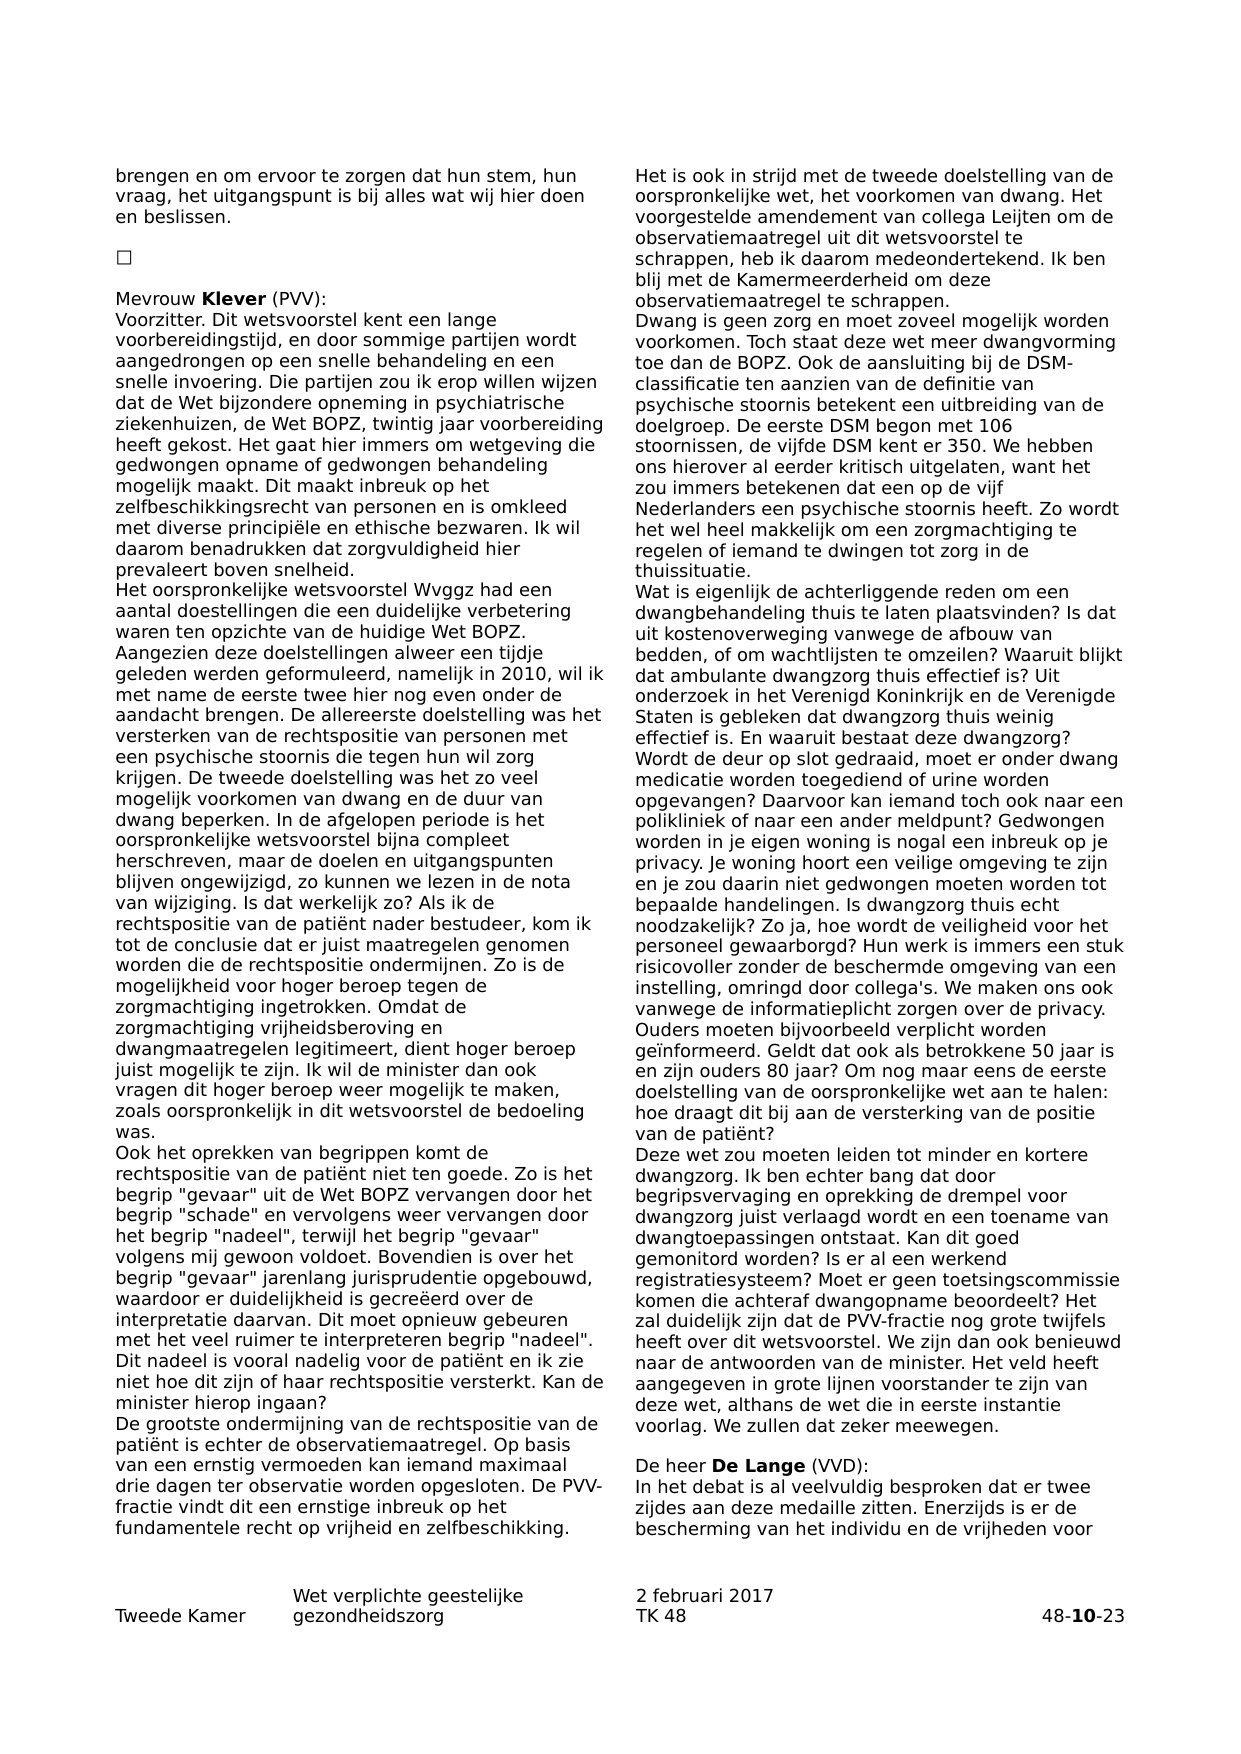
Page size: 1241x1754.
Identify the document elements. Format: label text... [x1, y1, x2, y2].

text brengen en om ervoor te zorgen dat hun stem, hun vraag, het uitgangspunt is bij alles wat wij hier doen en beslissen. [115, 165, 605, 228]
text Voorzitter. Dit wetsvoorstel kent een lange voorbereidingstijd, en door sommige partijen wordt aangedrongen op een snelle behandeling en een snelle invoering. Die partijen zou ik erop willen wijzen dat de Wet bijzondere opneming in psychiatrische ziekenhuizen, de Wet BOPZ, twintig jaar voorbereiding heeft gekost. Het gaat hier immers om wetgeving die gedwongen opname of gedwongen behandeling mogelijk maakt. Dit maakt inbreuk op het zelfbeschikkingsrecht van personen en is omkleed met diverse principiële en ethische bezwaren. Ik wil daarom benadrukken dat zorgvuldigheid hier prevaleert boven snelheid. [115, 309, 605, 580]
text Ook het oprekken van begrippen komt de rechtspositie van de patiënt niet ten goede. Zo is het begrip "gevaar" uit de Wet BOPZ vervangen door het begrip "schade" en vervolgens weer vervangen door het begrip "nadeel", terwijl het begrip "gevaar" volgens mij gewoon voldoet. Bovendien is over het begrip "gevaar" jarenlang jurisprudentie opgebouwd, waardoor er duidelijkheid is gecreëerd over de interpretatie daarvan. Dit moet opnieuw gebeuren met het veel ruimer te interpreteren begrip "nadeel". Dit nadeel is vooral nadelig voor de patiënt en ik zie niet hoe dit zijn of haar rechtspositie versterkt. Kan de minister hierop ingaan? [115, 1143, 605, 1413]
text De heer De Lange (VVD): [635, 1456, 1125, 1477]
text Mevrouw Klever (PVV): [115, 288, 605, 309]
text In het debat is al veelvuldig besproken dat er twee zijdes aan deze medaille zitten. Enerzijds is er de bescherming van het individu en de vrijheden voor [635, 1477, 1125, 1539]
text Wat is eigenlijk de achterliggende reden om een dwangbehandeling thuis te laten plaatsvinden? Is dat uit kostenoverweging vanwege de afbouw van bedden, of om wachtlijsten te omzeilen? Waaruit blijkt dat ambulante dwangzorg thuis effectief is? Uit onderzoek in het Verenigd Koninkrijk en de Verenigde Staten is gebleken dat dwangzorg thuis weinig effectief is. En waaruit bestaat deze dwangzorg? Wordt de deur op slot gedraaid, moet er onder dwang medicatie worden toegediend of urine worden opgevangen? Daarvoor kan iemand toch ook naar een polikliniek of naar een ander meldpunt? Gedwongen worden in je eigen woning is nogal een inbreuk op je privacy. Je woning hoort een veilige omgeving te zijn en je zou daarin niet gedwongen moeten worden tot bepaalde handelingen. Is dwangzorg thuis echt noodzakelijk? Zo ja, hoe wordt de veiligheid voor het personeel gewaarborgd? Hun werk is immers een stuk risicovoller zonder de beschermde omgeving van een instelling, omringd door collega's. We maken ons ook vanwege de informatieplicht zorgen over de privacy. Ouders moeten bijvoorbeeld verplicht worden geïnformeerd. Geldt dat ook als betrokkene 50 jaar is en zijn ouders 80 jaar? Om nog maar eens de eerste doelstelling van de oorspronkelijke wet aan te halen: hoe draagt dit bij aan de versterking van de positie van de patiënt? [635, 582, 1125, 1144]
text Het is ook in strijd met de tweede doelstelling van de oorspronkelijke wet, het voorkomen van dwang. Het voorgestelde amendement van collega Leijten om de observatiemaatregel uit dit wetsvoorstel te schrappen, heb ik daarom medeondertekend. Ik ben blij met de Kamermeerderheid om deze observatiemaatregel te schrappen. [635, 165, 1125, 311]
text ⬜ [115, 248, 605, 268]
text Deze wet zou moeten leiden tot minder en kortere dwangzorg. Ik ben echter bang dat door begripsvervaging en oprekking de drempel voor dwangzorg juist verlaagd wordt en een toename van dwangtoepassingen ontstaat. Kan dit goed gemonitord worden? Is er al een werkend registratiesysteem? Moet er geen toetsingscommissie komen die achteraf dwangopname beoordeelt? Het zal duidelijk zijn dat de PVV-fractie nog grote twijfels heeft over dit wetsvoorstel. We zijn dan ook benieuwd naar de antwoorden van de minister. Het veld heeft aangegeven in grote lijnen voorstander te zijn van deze wet, althans de wet die in eerste instantie voorlag. We zullen dat zeker meewegen. [635, 1144, 1125, 1436]
text De grootste ondermijning van de rechtspositie van de patiënt is echter de observatiemaatregel. Op basis van een ernstig vermoeden kan iemand maximaal drie dagen ter observatie worden opgesloten. De PVV-fractie vindt dit een ernstige inbreuk op het fundamentele recht op vrijheid en zelfbeschikking. [115, 1413, 605, 1538]
text Het oorspronkelijke wetsvoorstel Wvggz had een aantal doestellingen die een duidelijke verbetering waren ten opzichte van de huidige Wet BOPZ. Aangezien deze doelstellingen alweer een tijdje geleden werden geformuleerd, namelijk in 2010, wil ik met name de eerste twee hier nog even onder de aandacht brengen. De allereerste doelstelling was het versterken van de rechtspositie van personen met een psychische stoornis die tegen hun wil zorg krijgen. De tweede doelstelling was het zo veel mogelijk voorkomen van dwang en de duur van dwang beperken. In de afgelopen periode is het oorspronkelijke wetsvoorstel bijna compleet herschreven, maar de doelen en uitgangspunten blijven ongewijzigd, zo kunnen we lezen in de nota van wijziging. Is dat werkelijk zo? Als ik de rechtspositie van de patiënt nader bestudeer, kom ik tot de conclusie dat er juist maatregelen genomen worden die de rechtspositie ondermijnen. Zo is de mogelijkheid voor hoger beroep tegen de zorgmachtiging ingetrokken. Omdat de zorgmachtiging vrijheidsberoving en dwangmaatregelen legitimeert, dient hoger beroep juist mogelijk te zijn. Ik wil de minister dan ook vragen dit hoger beroep weer mogelijk te maken, zoals oorspronkelijk in dit wetsvoorstel de bedoeling was. [115, 580, 605, 1143]
text Dwang is geen zorg en moet zoveel mogelijk worden voorkomen. Toch staat deze wet meer dwangvorming toe dan de BOPZ. Ook de aansluiting bij de DSM-classificatie ten aanzien van de definitie van psychische stoornis betekent een uitbreiding van de doelgroep. De eerste DSM begon met 106 stoornissen, de vijfde DSM kent er 350. We hebben ons hierover al eerder kritisch uitgelaten, want het zou immers betekenen dat een op de vijf Nederlanders een psychische stoornis heeft. Zo wordt het wel heel makkelijk om een zorgmachtiging te regelen of iemand te dwingen tot zorg in de thuissituatie. [635, 311, 1125, 582]
